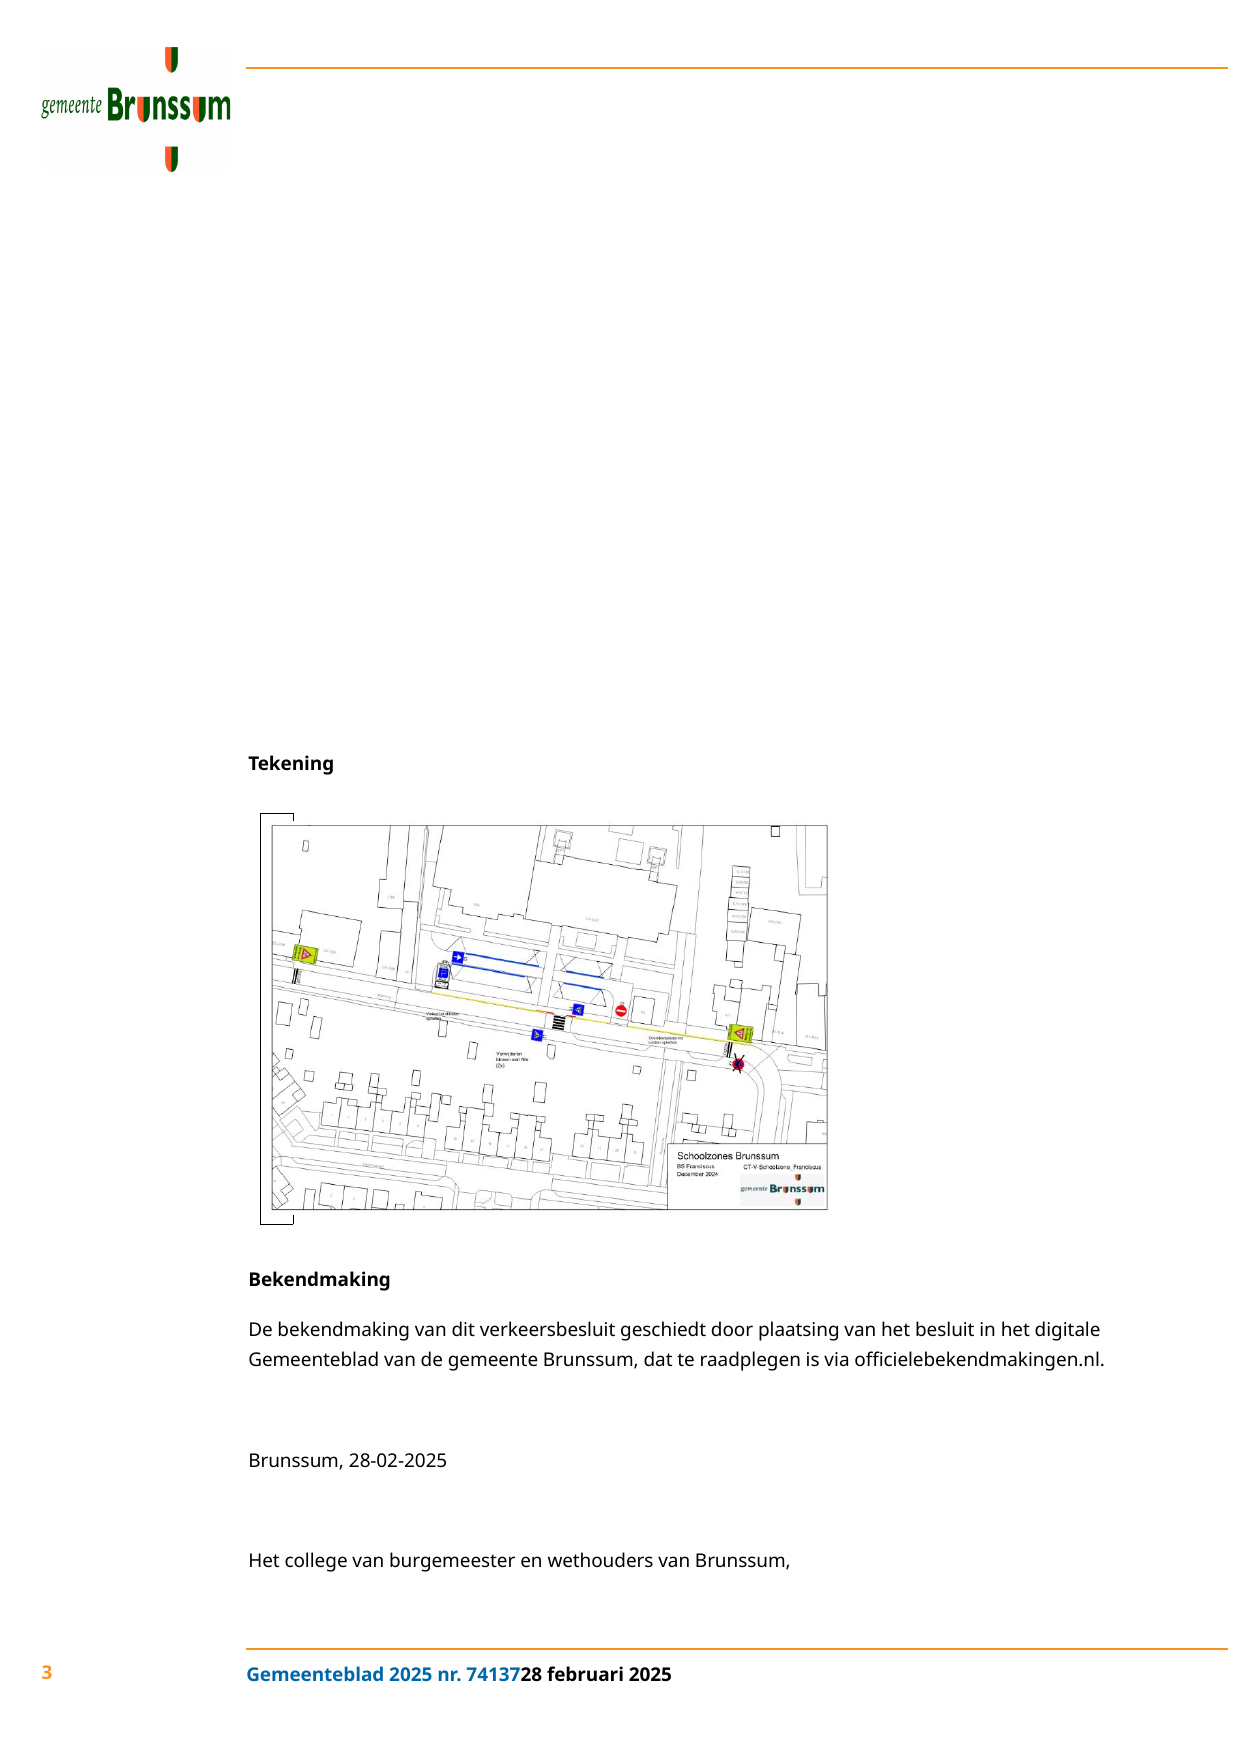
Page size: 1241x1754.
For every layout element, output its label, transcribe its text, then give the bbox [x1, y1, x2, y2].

text Tekening [248, 750, 1152, 776]
text De bekendmaking van dit verkeersbesluit geschiedt door plaatsing van het besluit in het digitale Gemeenteblad van de gemeente Brunssum, dat te raadplegen is via officielebekendmakingen.nl. [248, 1316, 1152, 1372]
text Het college van burgemeester en wethouders van Brunssum, [248, 1548, 1152, 1573]
text Bekendmaking [248, 1266, 1152, 1292]
picture [268, 821, 833, 1215]
text Brunssum, 28-02-2025 [248, 1447, 1152, 1472]
picture [41, 47, 231, 172]
